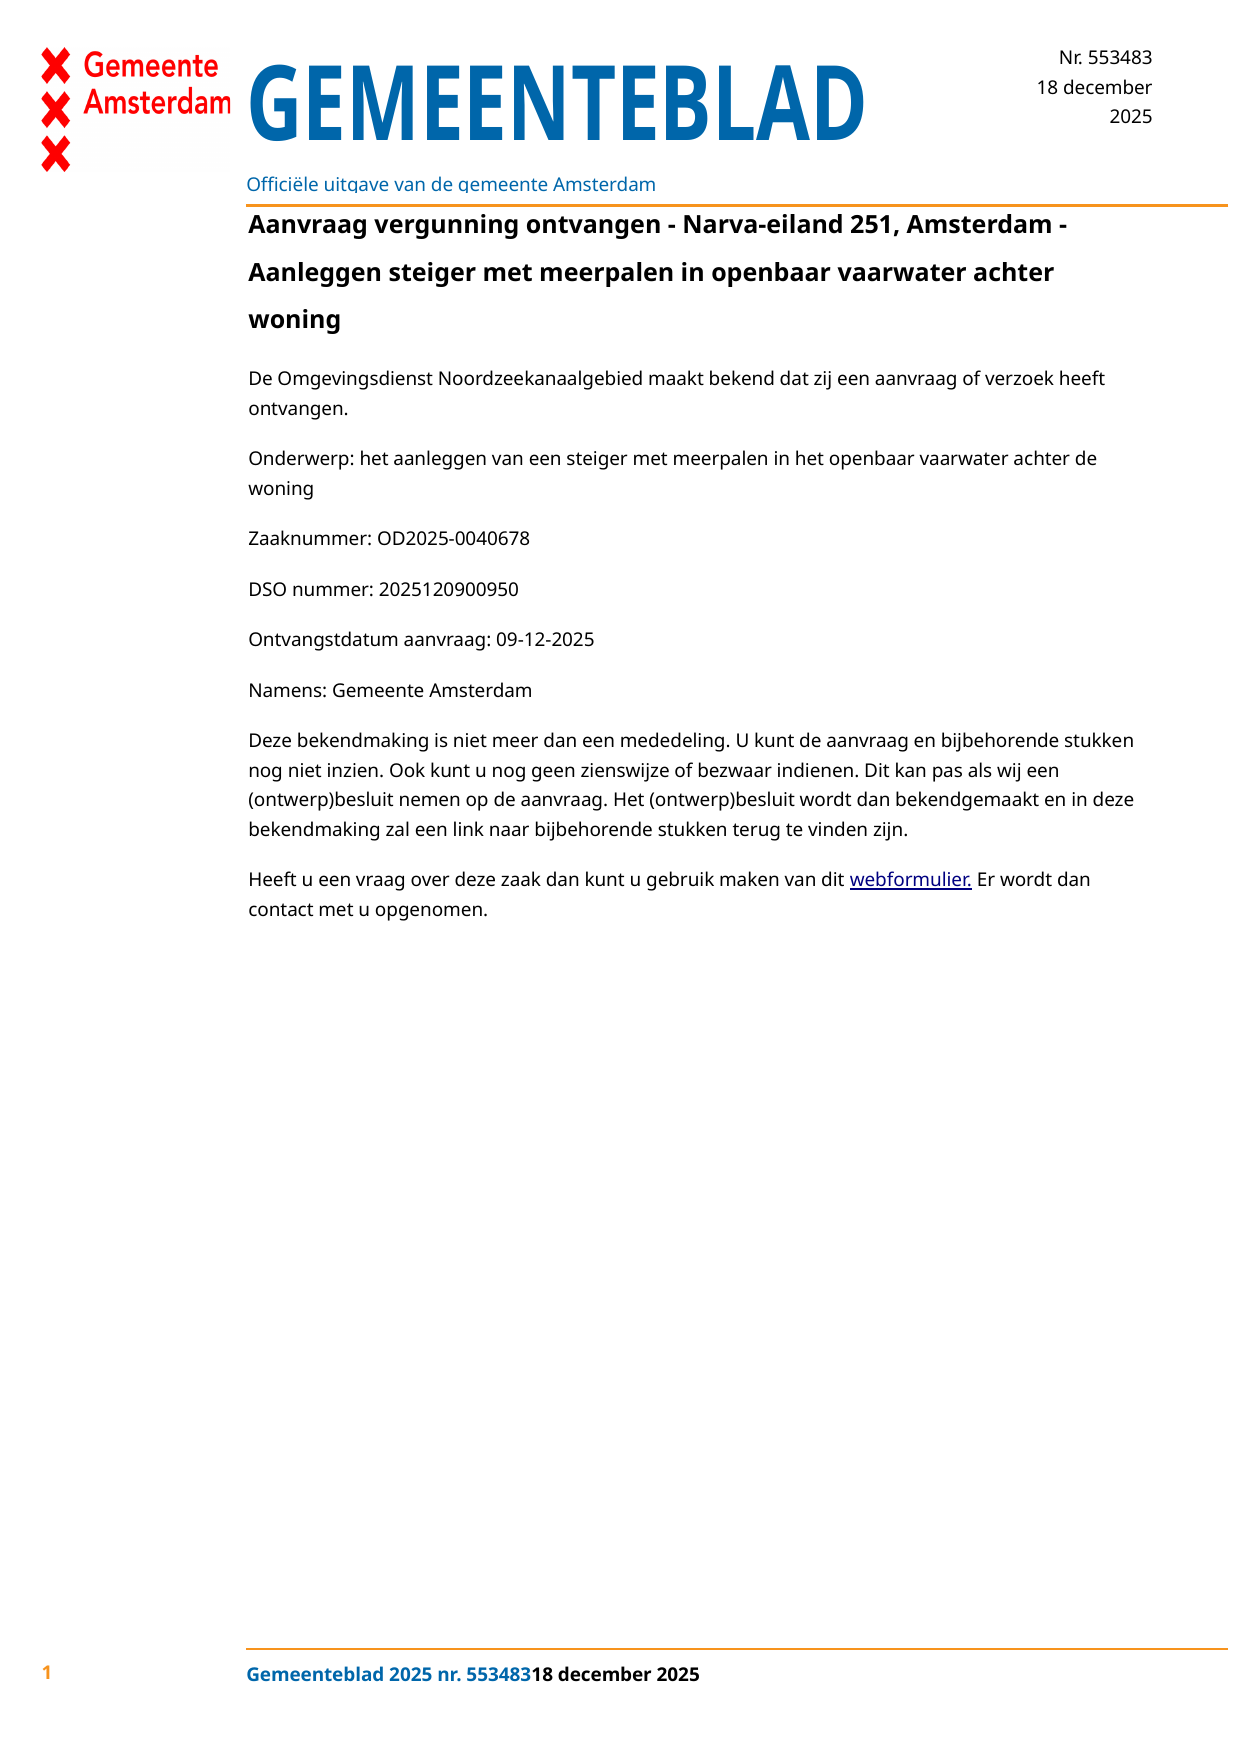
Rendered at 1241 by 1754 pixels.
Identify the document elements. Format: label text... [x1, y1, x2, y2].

text DSO nummer: 2025120900950 [248, 576, 1152, 602]
text Ontvangstdatum aanvraag: 09-12-2025 [248, 626, 1152, 652]
text Onderwerp: het aanleggen van een steiger met meerpalen in het openbaar vaarwater achter de woning [248, 446, 1152, 501]
text Heeft u een vraag over deze zaak dan kunt u gebruik maken van dit webformulier. Er wordt dan contact met u opgenomen. [248, 866, 1152, 922]
text Zaaknummer: OD2025-0040678 [248, 526, 1152, 551]
picture [41, 47, 231, 172]
text Aanvraag vergunning ontvangen - Narva-eiland 251, Amsterdam - Aanleggen steiger met meerpalen in openbaar vaarwater achter woning [248, 207, 1152, 336]
text Namens: Gemeente Amsterdam [248, 677, 1152, 702]
text De Omgevingsdienst Noordzeekanaalgebied maakt bekend dat zij een aanvraag of verzoek heeft ontvangen. [248, 366, 1152, 421]
text Deze bekendmaking is niet meer dan een mededeling. U kunt de aanvraag en bijbehorende stukken nog niet inzien. Ook kunt u nog geen zienswijze of bezwaar indienen. Dit kan pas als wij een (ontwerp)besluit nemen op de aanvraag. Het (ontwerp)besluit wordt dan bekendgemaakt en in deze bekendmaking zal een link naar bijbehorende stukken terug te vinden zijn. [248, 727, 1152, 842]
